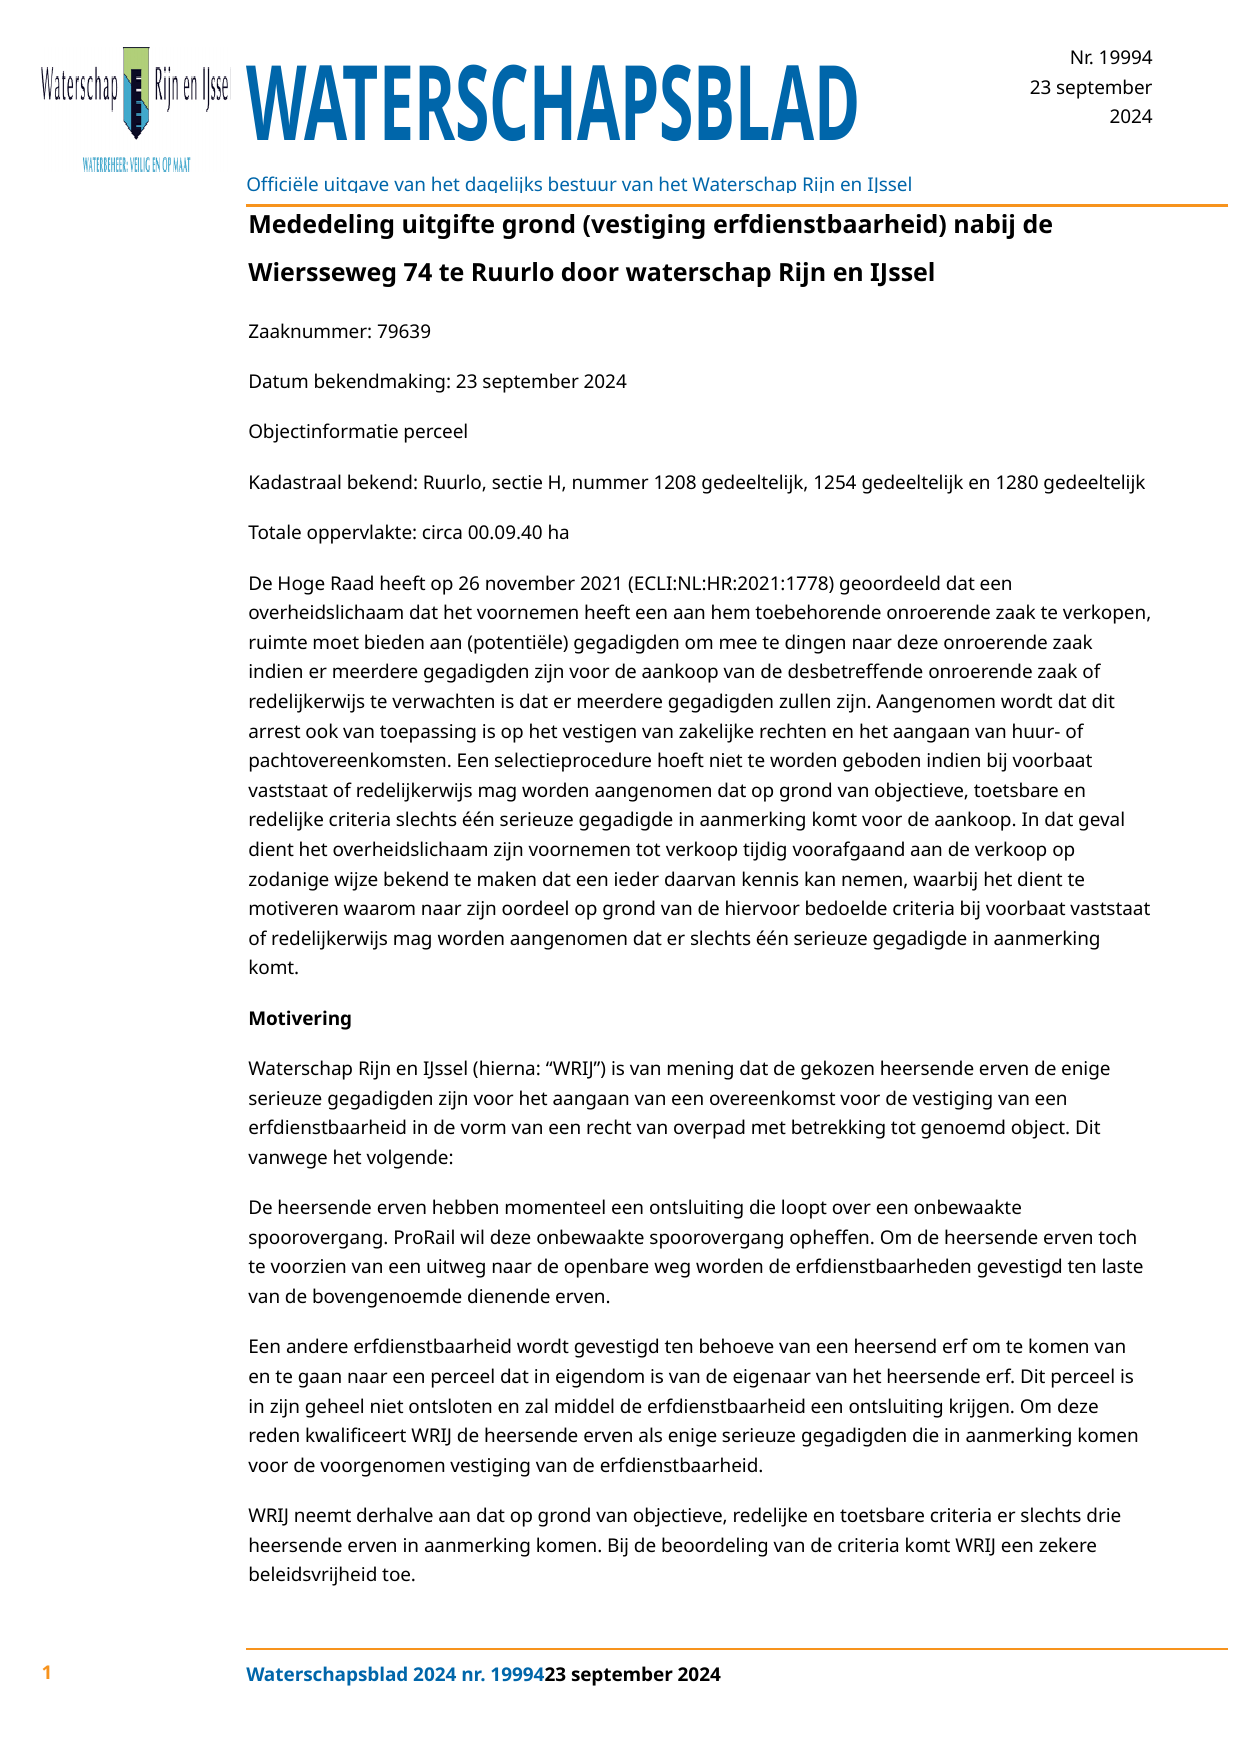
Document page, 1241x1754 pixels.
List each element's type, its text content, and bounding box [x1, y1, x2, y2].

text De Hoge Raad heeft op 26 november 2021 (ECLI:NL:HR:2021:1778) geoordeeld dat een overheidslichaam dat het voornemen heeft een aan hem toebehorende onroerende zaak te verkopen, ruimte moet bieden aan (potentiële) gegadigden om mee te dingen naar deze onroerende zaak indien er meerdere gegadigden zijn voor de aankoop van de desbetreffende onroerende zaak of redelijkerwijs te verwachten is dat er meerdere gegadigden zullen zijn. Aangenomen wordt dat dit arrest ook van toepassing is op het vestigen van zakelijke rechten en het aangaan van huur- of pachtovereenkomsten. Een selectieprocedure hoeft niet te worden geboden indien bij voorbaat vaststaat of redelijkerwijs mag worden aangenomen dat op grond van objectieve, toetsbare en redelijke criteria slechts één serieuze gegadigde in aanmerking komt voor de aankoop. In dat geval dient het overheidslichaam zijn voornemen tot verkoop tijdig voorafgaand aan de verkoop op zodanige wijze bekend te maken dat een ieder daarvan kennis kan nemen, waarbij het dient te motiveren waarom naar zijn oordeel op grond van de hiervoor bedoelde criteria bij voorbaat vaststaat of redelijkerwijs mag worden aangenomen dat er slechts één serieuze gegadigde in aanmerking komt. [248, 570, 1152, 980]
text Motivering [248, 1005, 1152, 1031]
text Mededeling uitgifte grond (vestiging erfdienstbaarheid) nabij de Wiersseweg 74 te Ruurlo door waterschap Rijn en IJssel [248, 207, 1152, 288]
text Zaaknummer: 79639 [248, 318, 1152, 344]
text Objectinformatie perceel [248, 419, 1152, 444]
text Een andere erfdienstbaarheid wordt gevestigd ten behoeve van een heersend erf om te komen van en te gaan naar een perceel dat in eigendom is van de eigenaar van het heersende erf. Dit perceel is in zijn geheel niet ontsloten en zal middel de erfdienstbaarheid een ontsluiting krijgen. Om deze reden kwalificeert WRIJ de heersende erven als enige serieuze gegadigden die in aanmerking komen voor de voorgenomen vestiging van de erfdienstbaarheid. [248, 1334, 1152, 1478]
text Totale oppervlakte: circa 00.09.40 ha [248, 519, 1152, 545]
text De heersende erven hebben momenteel een ontsluiting die loopt over een onbewaakte spoorovergang. ProRail wil deze onbewaakte spoorovergang opheffen. Om de heersende erven toch te voorzien van een uitweg naar de openbare weg worden de erfdienstbaarheden gevestigd ten laste van de bovengenoemde dienende erven. [248, 1194, 1152, 1309]
picture [41, 47, 231, 172]
text WRIJ neemt derhalve aan dat op grond van objectieve, redelijke en toetsbare criteria er slechts drie heersende erven in aanmerking komen. Bij de beoordeling van de criteria komt WRIJ een zekere beleidsvrijheid toe. [248, 1502, 1152, 1587]
text Kadastraal bekend: Ruurlo, sectie H, nummer 1208 gedeeltelijk, 1254 gedeeltelijk en 1280 gedeeltelijk [248, 469, 1152, 495]
text Waterschap Rijn en IJssel (hierna: “WRIJ”) is van mening dat de gekozen heersende erven de enige serieuze gegadigden zijn voor het aangaan van een overeenkomst voor de vestiging van een erfdienstbaarheid in de vorm van een recht van overpad met betrekking tot genoemd object. Dit vanwege het volgende: [248, 1055, 1152, 1170]
text Datum bekendmaking: 23 september 2024 [248, 368, 1152, 394]
